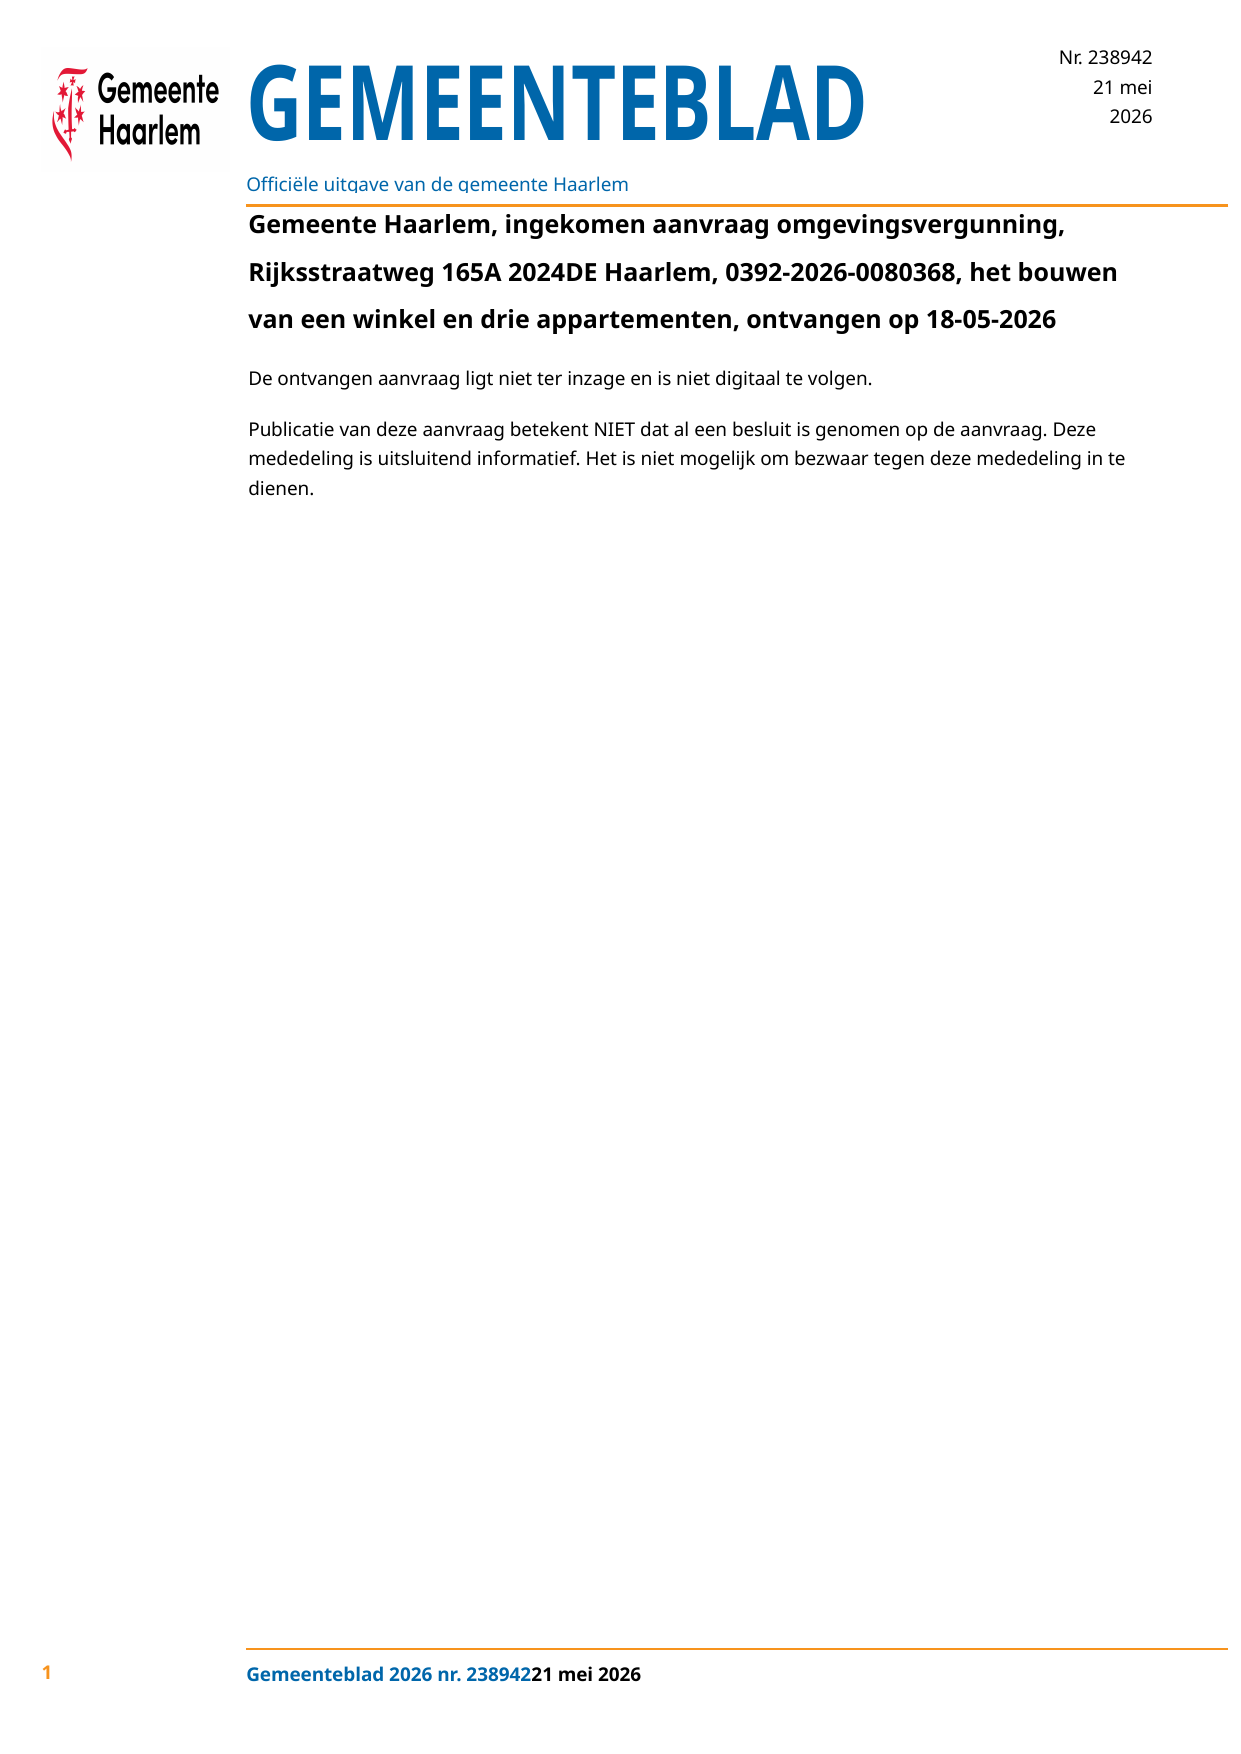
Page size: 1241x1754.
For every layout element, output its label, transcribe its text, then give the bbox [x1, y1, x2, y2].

text Publicatie van deze aanvraag betekent NIET dat al een besluit is genomen op de aanvraag. Deze mededeling is uitsluitend informatief. Het is niet mogelijk om bezwaar tegen deze mededeling in te dienen. [248, 416, 1152, 501]
text Gemeente Haarlem, ingekomen aanvraag omgevingsvergunning, Rijksstraatweg 165A 2024DE Haarlem, 0392-2026-0080368, het bouwen van een winkel en drie appartementen, ontvangen op 18-05-2026 [248, 207, 1152, 336]
text De ontvangen aanvraag ligt niet ter inzage en is niet digitaal te volgen. [248, 366, 1152, 391]
picture [41, 47, 231, 172]
